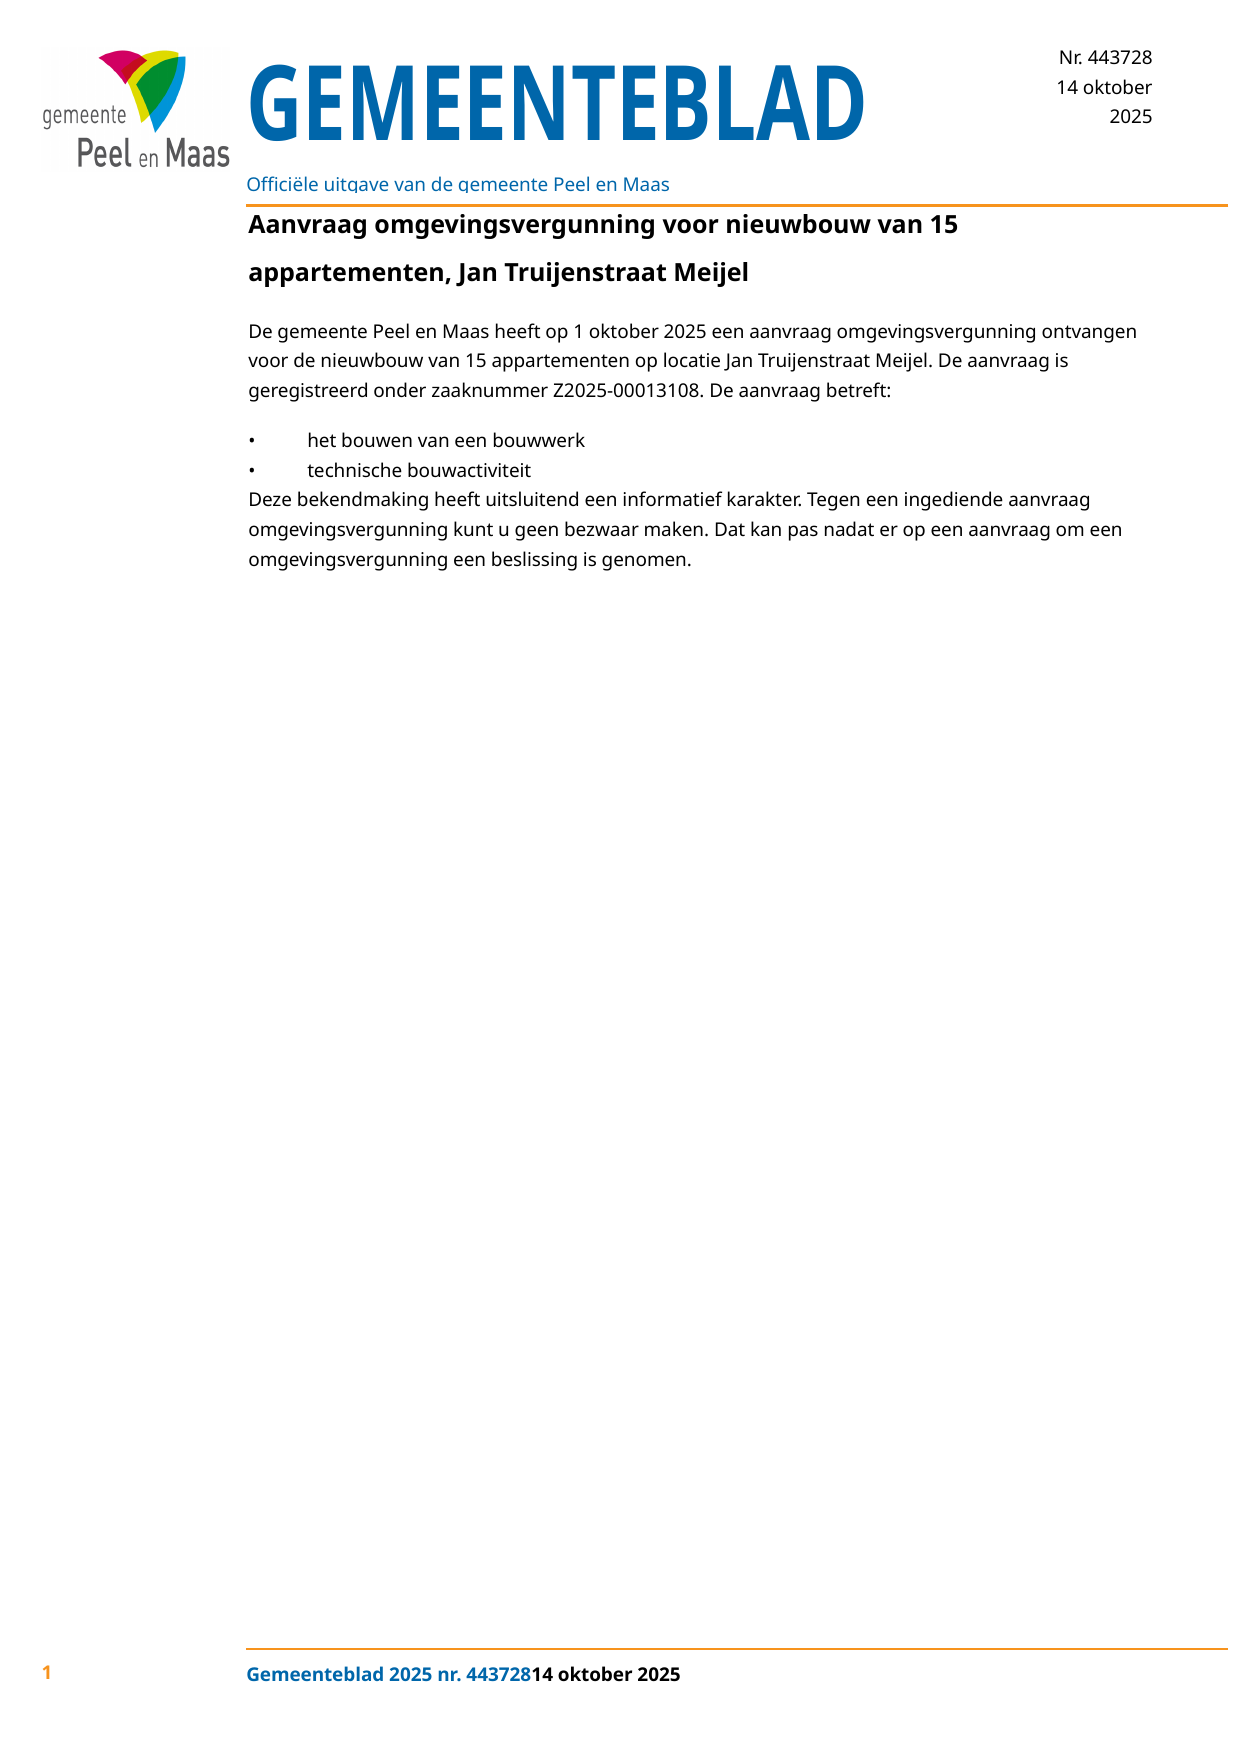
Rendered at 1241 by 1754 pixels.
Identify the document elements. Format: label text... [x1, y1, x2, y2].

text Aanvraag omgevingsvergunning voor nieuwbouw van 15 appartementen, Jan Truijenstraat Meijel [248, 207, 1152, 288]
picture [41, 47, 231, 172]
list technische bouwactiviteit [248, 457, 1152, 483]
list het bouwen van een bouwwerk [248, 427, 1152, 453]
text Deze bekendmaking heeft uitsluitend een informatief karakter. Tegen een ingediende aanvraag omgevingsvergunning kunt u geen bezwaar maken. Dat kan pas nadat er op een aanvraag om een omgevingsvergunning een beslissing is genomen. [248, 487, 1152, 572]
text De gemeente Peel en Maas heeft op 1 oktober 2025 een aanvraag omgevingsvergunning ontvangen voor de nieuwbouw van 15 appartementen op locatie Jan Truijenstraat Meijel. De aanvraag is geregistreerd onder zaaknummer Z2025-00013108. De aanvraag betreft: [248, 318, 1152, 403]
